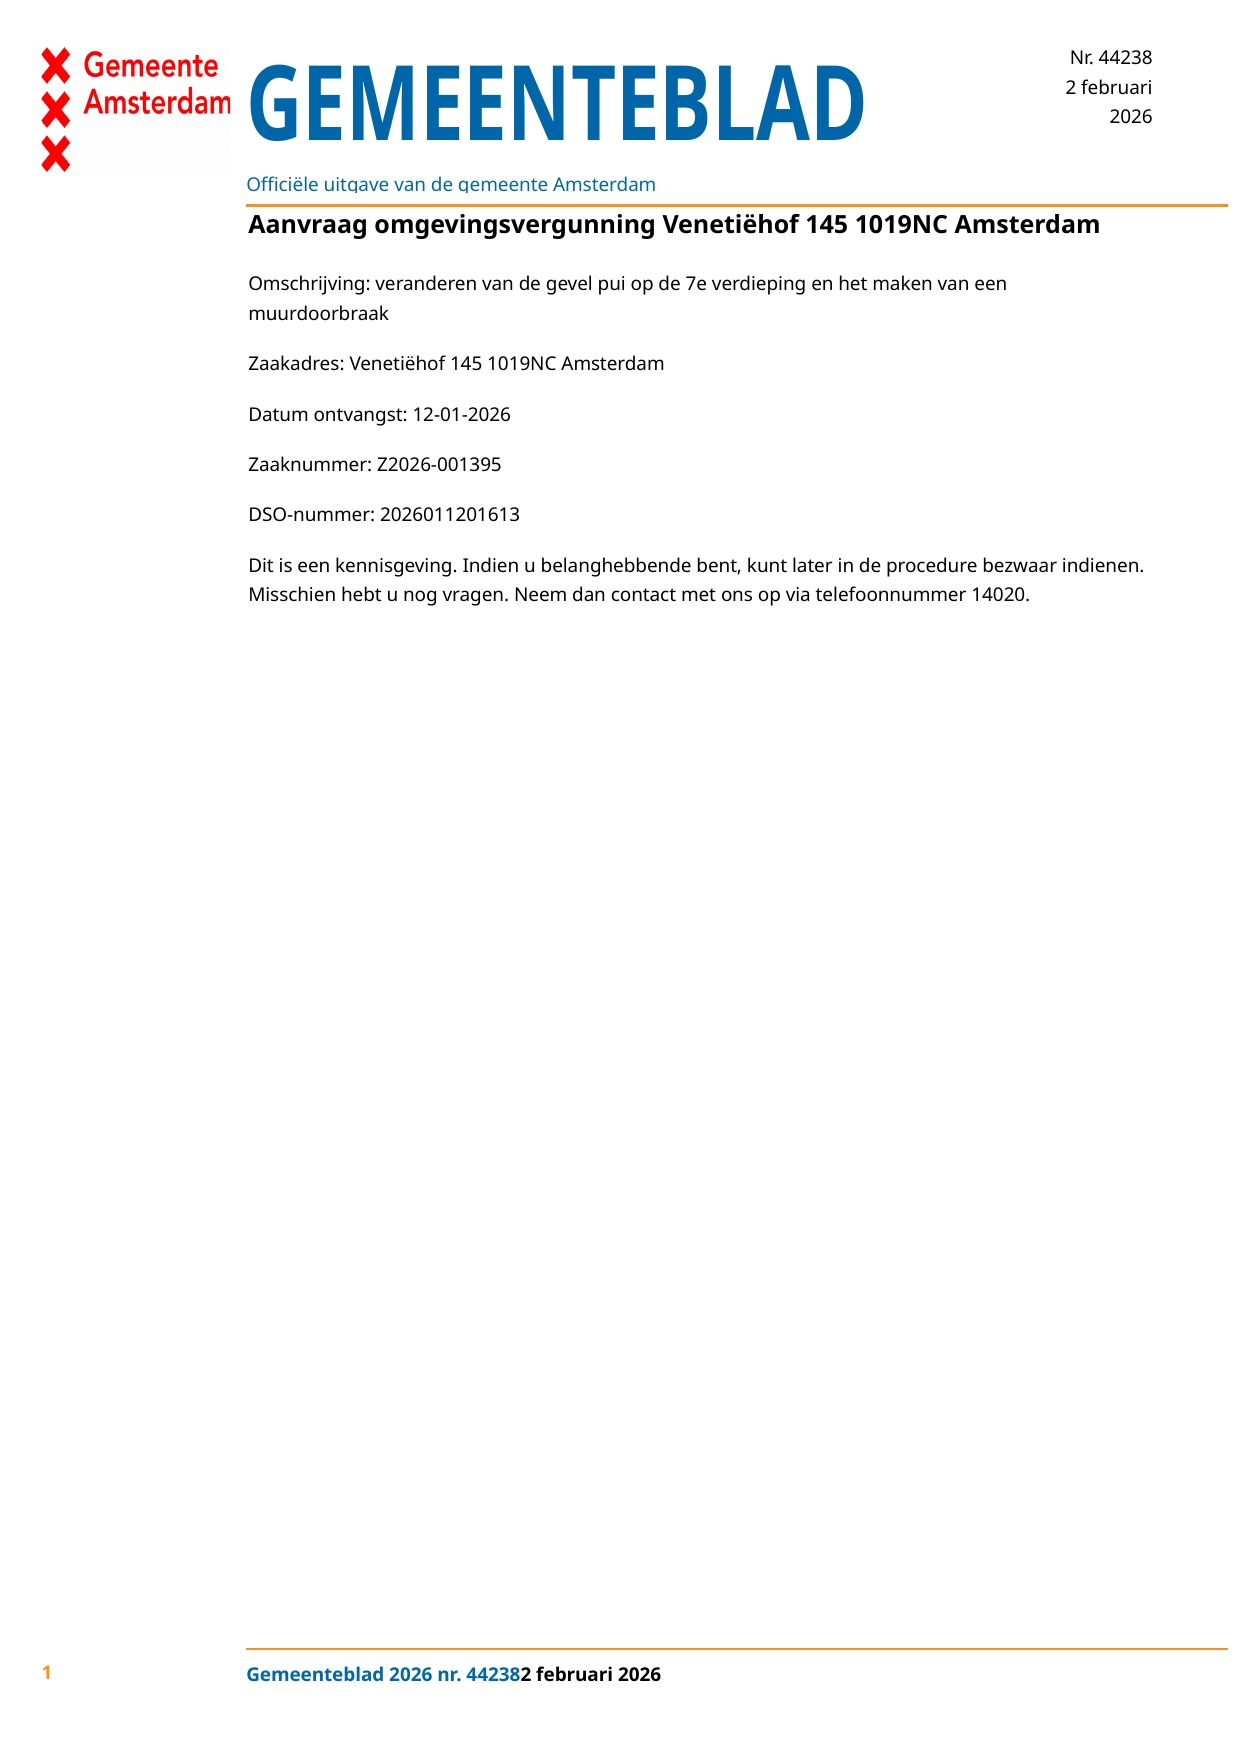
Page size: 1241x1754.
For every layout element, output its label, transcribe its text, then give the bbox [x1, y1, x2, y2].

picture [41, 47, 231, 172]
text Omschrijving: veranderen van de gevel pui op de 7e verdieping en het maken van een muurdoorbraak [248, 270, 1152, 326]
text Zaakadres: Venetiëhof 145 1019NC Amsterdam [248, 350, 1152, 376]
text Zaaknummer: Z2026-001395 [248, 451, 1152, 477]
text Aanvraag omgevingsvergunning Venetiëhof 145 1019NC Amsterdam [248, 207, 1152, 241]
text Datum ontvangst: 12-01-2026 [248, 401, 1152, 426]
text DSO-nummer: 2026011201613 [248, 502, 1152, 527]
text Dit is een kennisgeving. Indien u belanghebbende bent, kunt later in de procedure bezwaar indienen. Misschien hebt u nog vragen. Neem dan contact met ons op via telefoonnummer 14020. [248, 552, 1152, 607]
